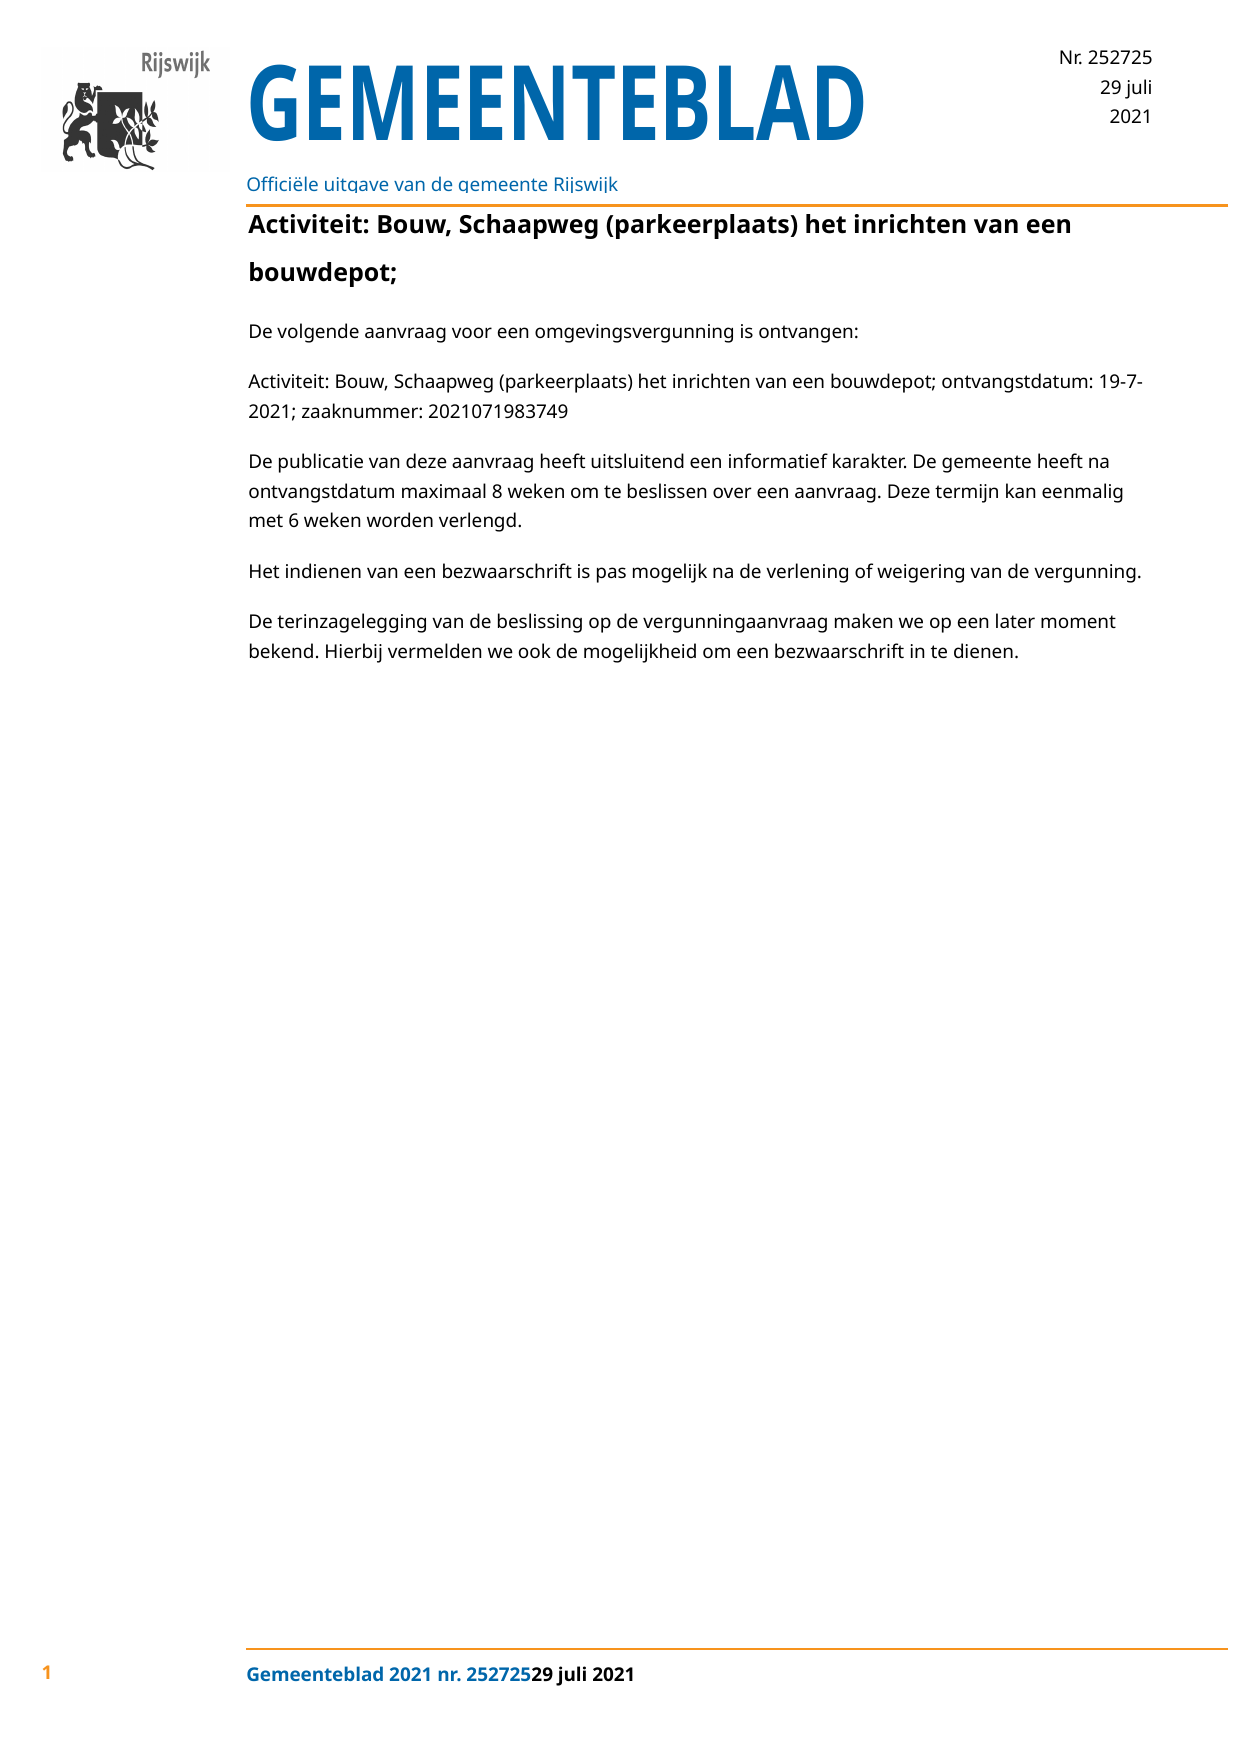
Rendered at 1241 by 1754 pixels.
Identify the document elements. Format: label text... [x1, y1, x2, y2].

text Activiteit: Bouw, Schaapweg (parkeerplaats) het inrichten van een bouwdepot; ontvangstdatum: 19-7-2021; zaaknummer: 2021071983749 [248, 368, 1152, 424]
text De terinzagelegging van de beslissing op de vergunningaanvraag maken we op een later moment bekend. Hierbij vermelden we ook de mogelijkheid om een bezwaarschrift in te dienen. [248, 608, 1152, 664]
picture [41, 47, 231, 172]
text Activiteit: Bouw, Schaapweg (parkeerplaats) het inrichten van een bouwdepot; [248, 207, 1152, 288]
text De volgende aanvraag voor een omgevingsvergunning is ontvangen: [248, 318, 1152, 344]
text Het indienen van een bezwaarschrift is pas mogelijk na de verlening of weigering van de vergunning. [248, 558, 1152, 584]
text De publicatie van deze aanvraag heeft uitsluitend een informatief karakter. De gemeente heeft na ontvangstdatum maximaal 8 weken om te beslissen over een aanvraag. Deze termijn kan eenmalig met 6 weken worden verlengd. [248, 448, 1152, 533]
